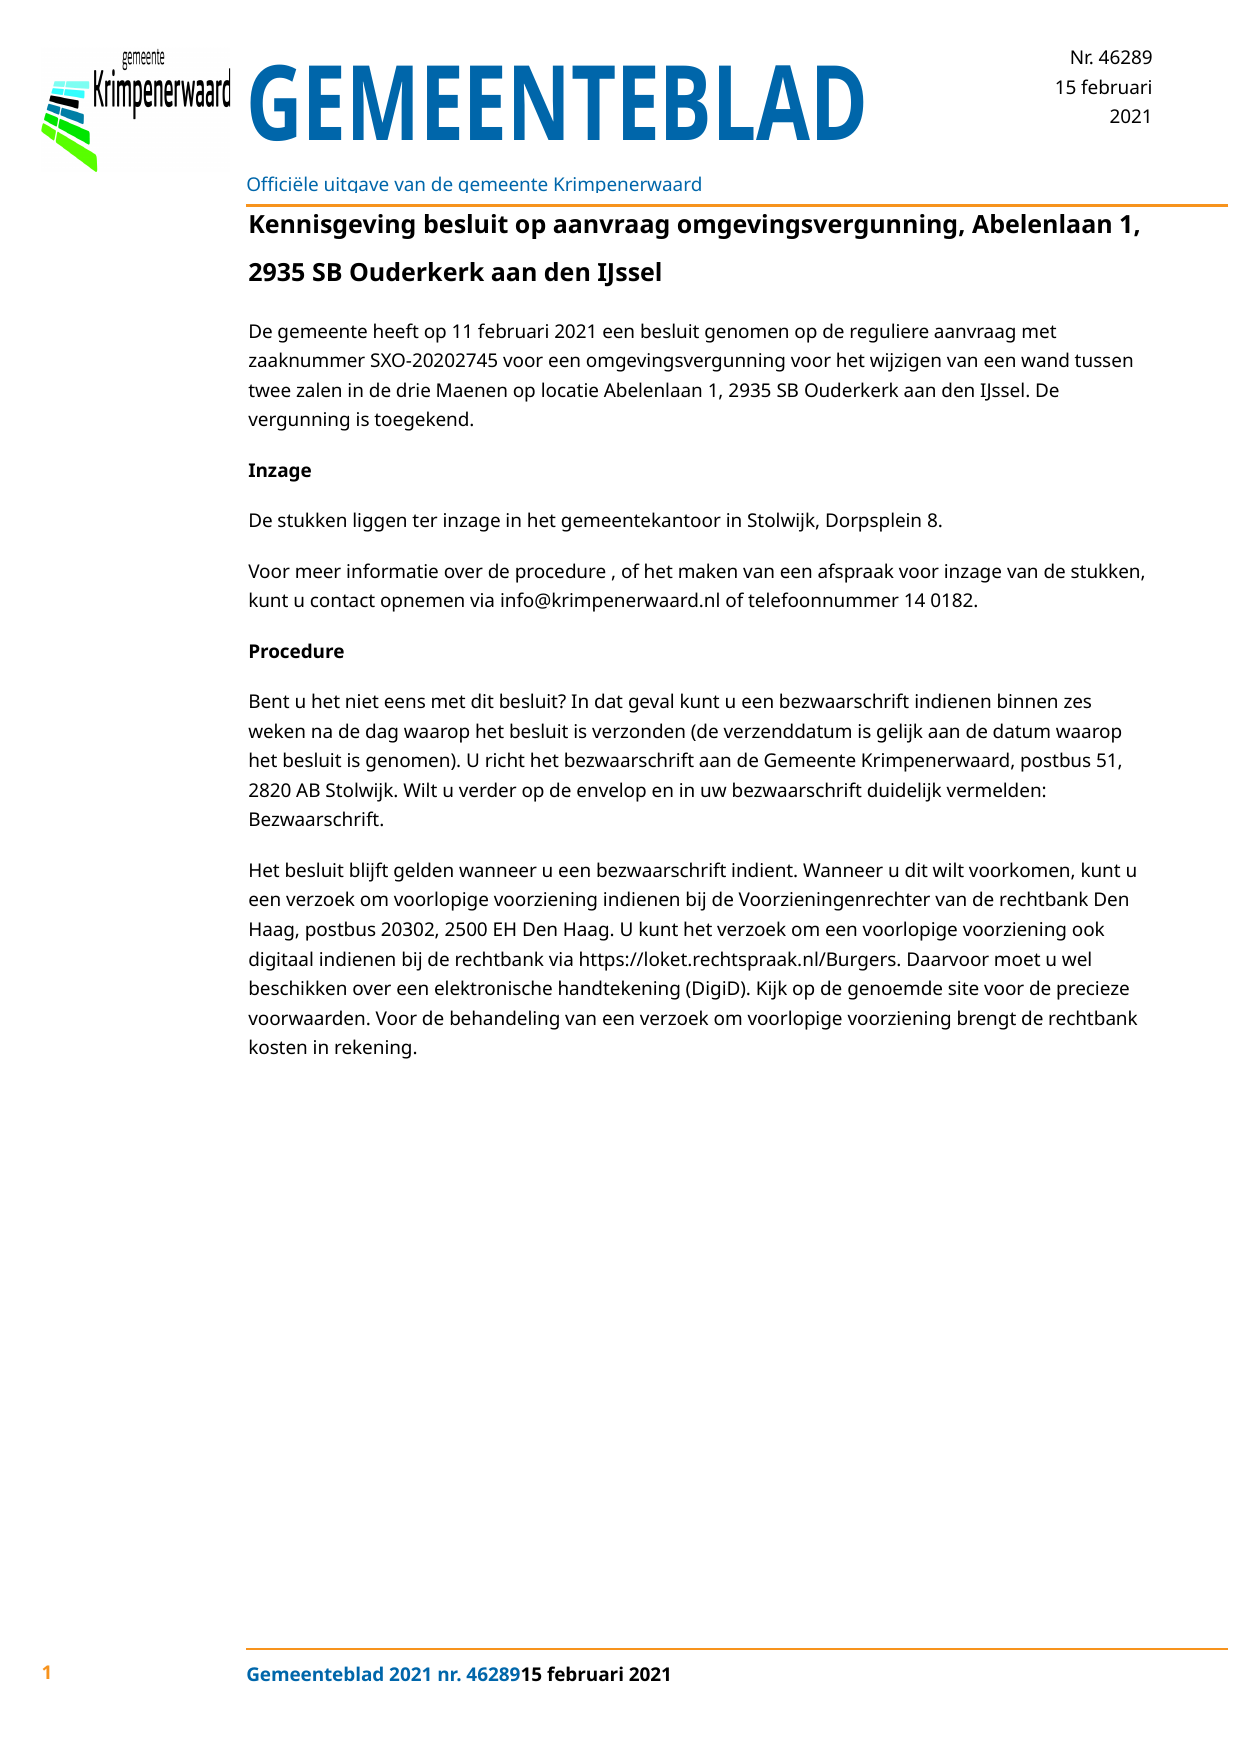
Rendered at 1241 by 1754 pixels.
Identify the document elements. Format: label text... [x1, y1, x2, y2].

text De stukken liggen ter inzage in het gemeentekantoor in Stolwijk, Dorpsplein 8. [248, 507, 1152, 533]
text Procedure [248, 638, 1152, 664]
text Voor meer informatie over de procedure , of het maken van een afspraak voor inzage van de stukken, kunt u contact opnemen via info@krimpenerwaard.nl of telefoonnummer 14 0182. [248, 558, 1152, 613]
text De gemeente heeft op 11 februari 2021 een besluit genomen op de reguliere aanvraag met zaaknummer SXO-20202745 voor een omgevingsvergunning voor het wijzigen van een wand tussen twee zalen in de drie Maenen op locatie Abelenlaan 1, 2935 SB Ouderkerk aan den IJssel. De vergunning is toegekend. [248, 318, 1152, 432]
picture [41, 47, 231, 172]
text Het besluit blijft gelden wanneer u een bezwaarschrift indient. Wanneer u dit wilt voorkomen, kunt u een verzoek om voorlopige voorziening indienen bij de Voorzieningenrechter van de rechtbank Den Haag, postbus 20302, 2500 EH Den Haag. U kunt het verzoek om een voorlopige voorziening ook digitaal indienen bij de rechtbank via https://loket.rechtspraak.nl/Burgers. Daarvoor moet u wel beschikken over een elektronische handtekening (DigiD). Kijk op de genoemde site voor de precieze voorwaarden. Voor de behandeling van een verzoek om voorlopige voorziening brengt de rechtbank kosten in rekening. [248, 857, 1152, 1060]
text Inzage [248, 457, 1152, 483]
text Kennisgeving besluit op aanvraag omgevingsvergunning, Abelenlaan 1, 2935 SB Ouderkerk aan den IJssel [248, 207, 1152, 288]
text Bent u het niet eens met dit besluit? In dat geval kunt u een bezwaarschrift indienen binnen zes weken na de dag waarop het besluit is verzonden (de verzenddatum is gelijk aan de datum waarop het besluit is genomen). U richt het bezwaarschrift aan de Gemeente Krimpenerwaard, postbus 51, 2820 AB Stolwijk. Wilt u verder op de envelop en in uw bezwaarschrift duidelijk vermelden: Bezwaarschrift. [248, 688, 1152, 832]
